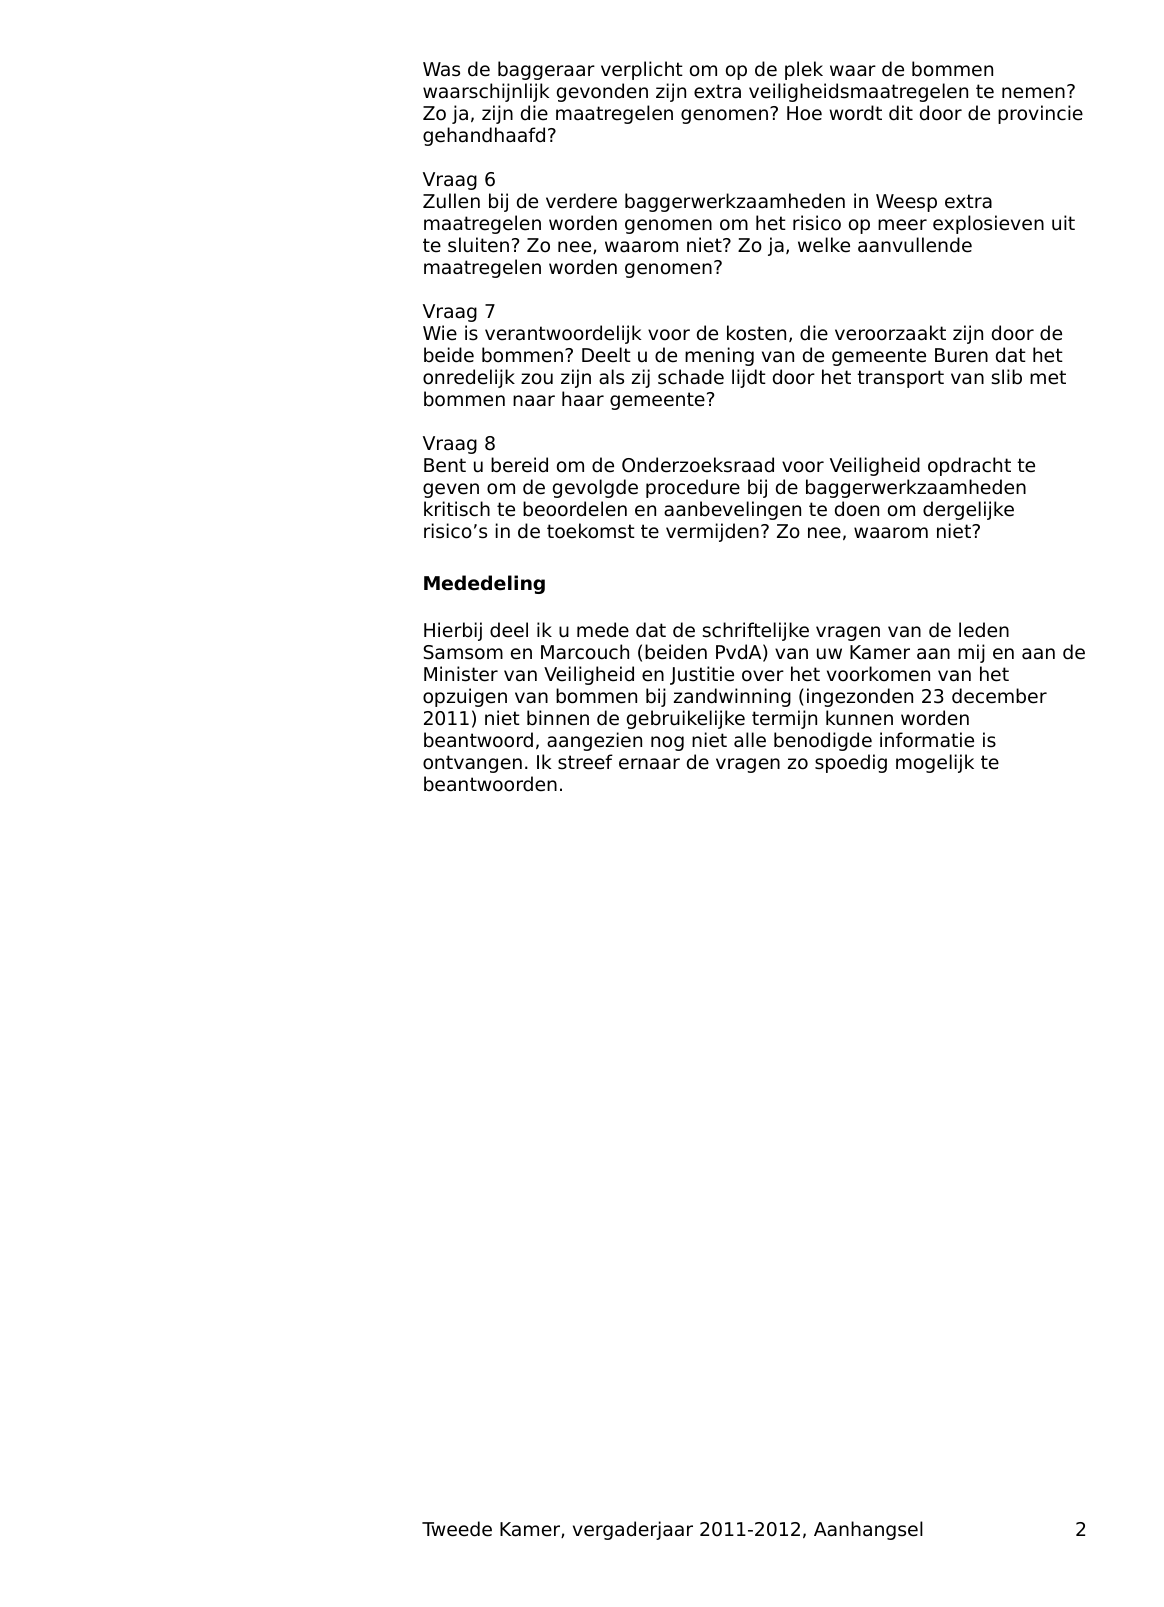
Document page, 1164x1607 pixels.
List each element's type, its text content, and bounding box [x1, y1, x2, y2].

text Hierbij deel ik u mede dat de schriftelijke vragen van de leden Samsom en Marcouch (beiden PvdA) van uw Kamer aan mij en aan de Minister van Veiligheid en Justitie over het voorkomen van het opzuigen van bommen bij zandwinning (ingezonden 23 december 2011) niet binnen de gebruikelijke termijn kunnen worden beantwoord, aangezien nog niet alle benodigde informatie is ontvangen. Ik streef ernaar de vragen zo spoedig mogelijk te beantwoorden. [422, 620, 1087, 796]
text Vraag 6 [422, 169, 1087, 191]
text Vraag 7 [422, 301, 1087, 323]
text Zullen bij de verdere baggerwerkzaamheden in Weesp extra maatregelen worden genomen om het risico op meer explosieven uit te sluiten? Zo nee, waarom niet? Zo ja, welke aanvullende maatregelen worden genomen? [422, 191, 1087, 279]
subtitle Mededeling [422, 573, 1087, 595]
text Vraag 8 [422, 433, 1087, 455]
text Wie is verantwoordelijk voor de kosten, die veroorzaakt zijn door de beide bommen? Deelt u de mening van de gemeente Buren dat het onredelijk zou zijn als zij schade lijdt door het transport van slib met bommen naar haar gemeente? [422, 323, 1087, 411]
text Bent u bereid om de Onderzoeksraad voor Veiligheid opdracht te geven om de gevolgde procedure bij de baggerwerkzaamheden kritisch te beoordelen en aanbevelingen te doen om dergelijke risico’s in de toekomst te vermijden? Zo nee, waarom niet? [422, 455, 1087, 543]
text Was de baggeraar verplicht om op de plek waar de bommen waarschijnlijk gevonden zijn extra veiligheidsmaatregelen te nemen? Zo ja, zijn die maatregelen genomen? Hoe wordt dit door de provincie gehandhaafd? [422, 59, 1087, 147]
